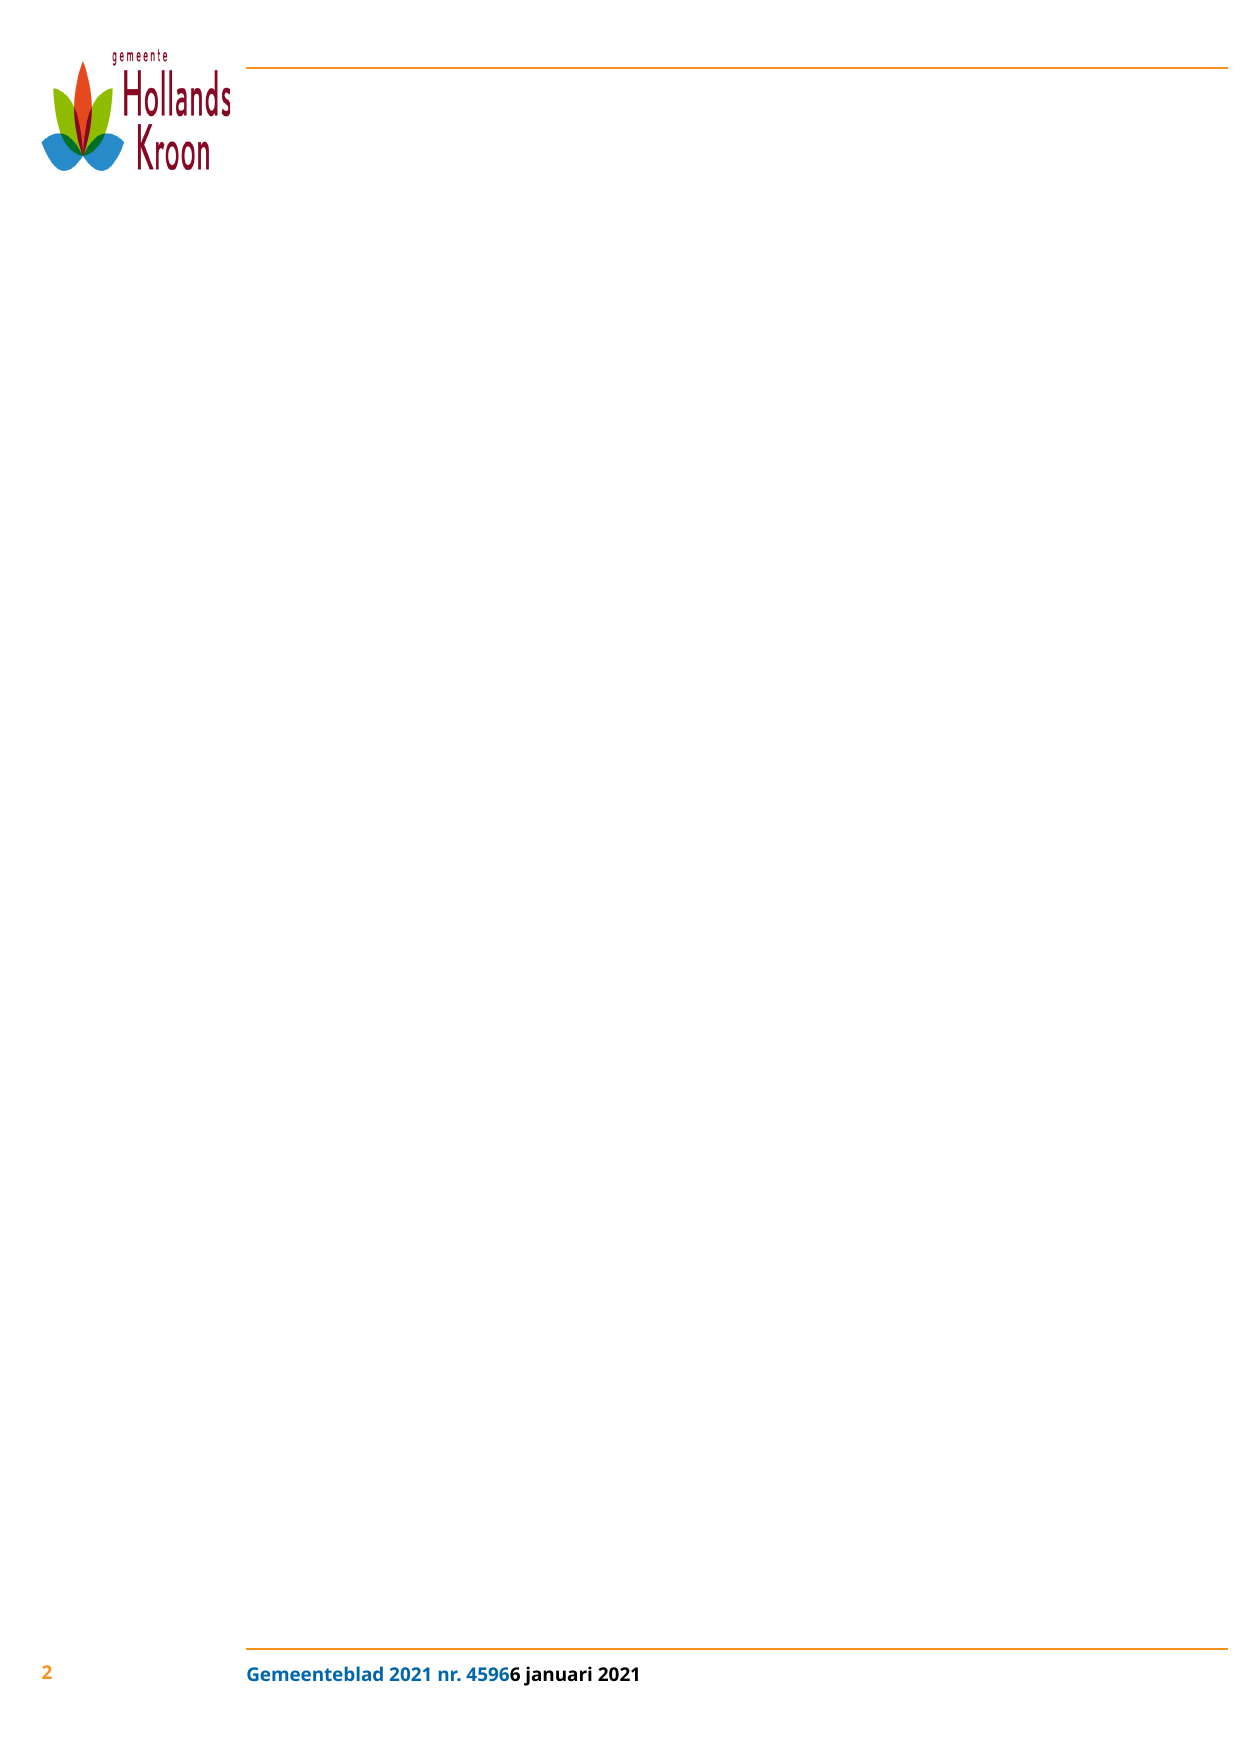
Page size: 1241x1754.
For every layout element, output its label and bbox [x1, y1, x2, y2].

picture [41, 47, 231, 172]
